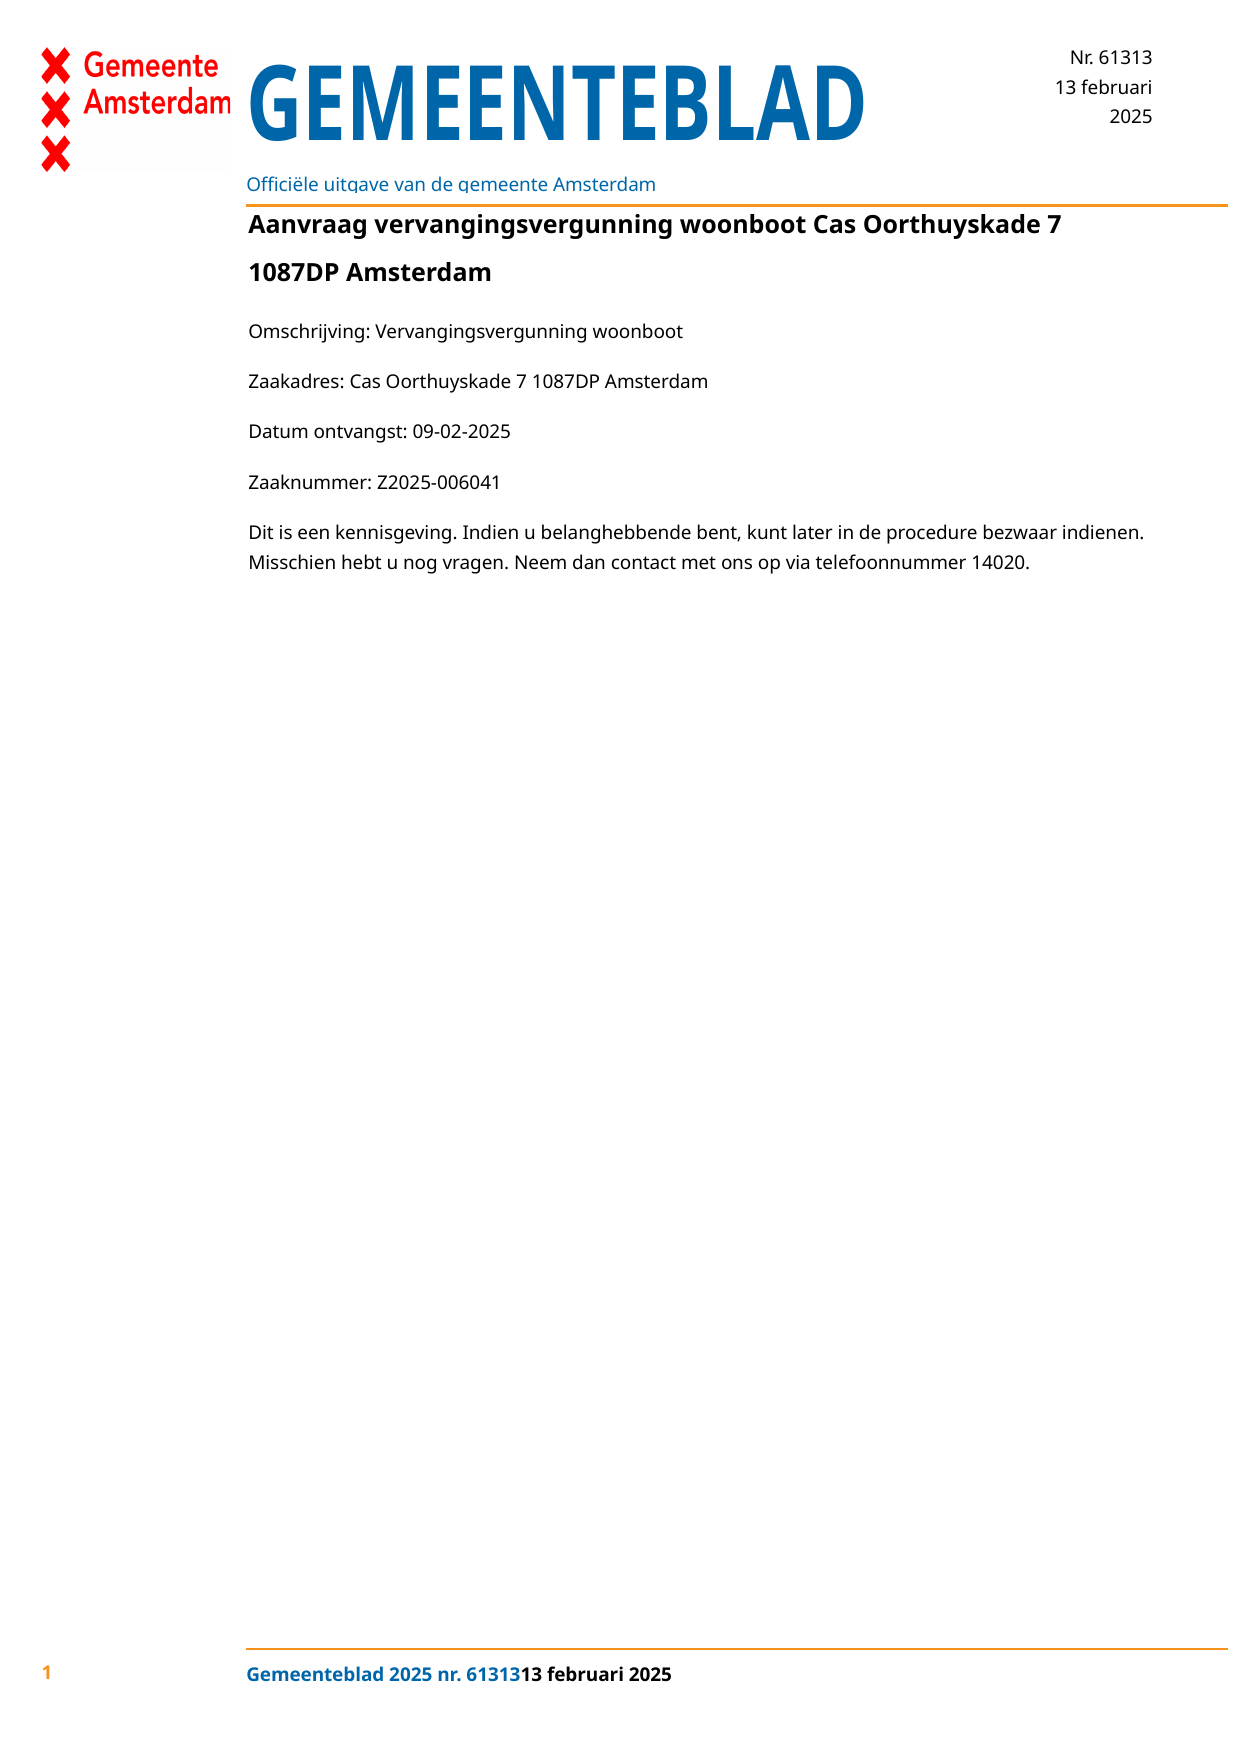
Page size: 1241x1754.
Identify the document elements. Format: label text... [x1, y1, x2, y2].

text Zaaknummer: Z2025-006041 [248, 469, 1152, 495]
text Dit is een kennisgeving. Indien u belanghebbende bent, kunt later in de procedure bezwaar indienen. Misschien hebt u nog vragen. Neem dan contact met ons op via telefoonnummer 14020. [248, 519, 1152, 575]
text Aanvraag vervangingsvergunning woonboot Cas Oorthuyskade 7 1087DP Amsterdam [248, 207, 1152, 288]
text Datum ontvangst: 09-02-2025 [248, 419, 1152, 444]
text Omschrijving: Vervangingsvergunning woonboot [248, 318, 1152, 344]
text Zaakadres: Cas Oorthuyskade 7 1087DP Amsterdam [248, 368, 1152, 394]
picture [41, 47, 231, 172]
